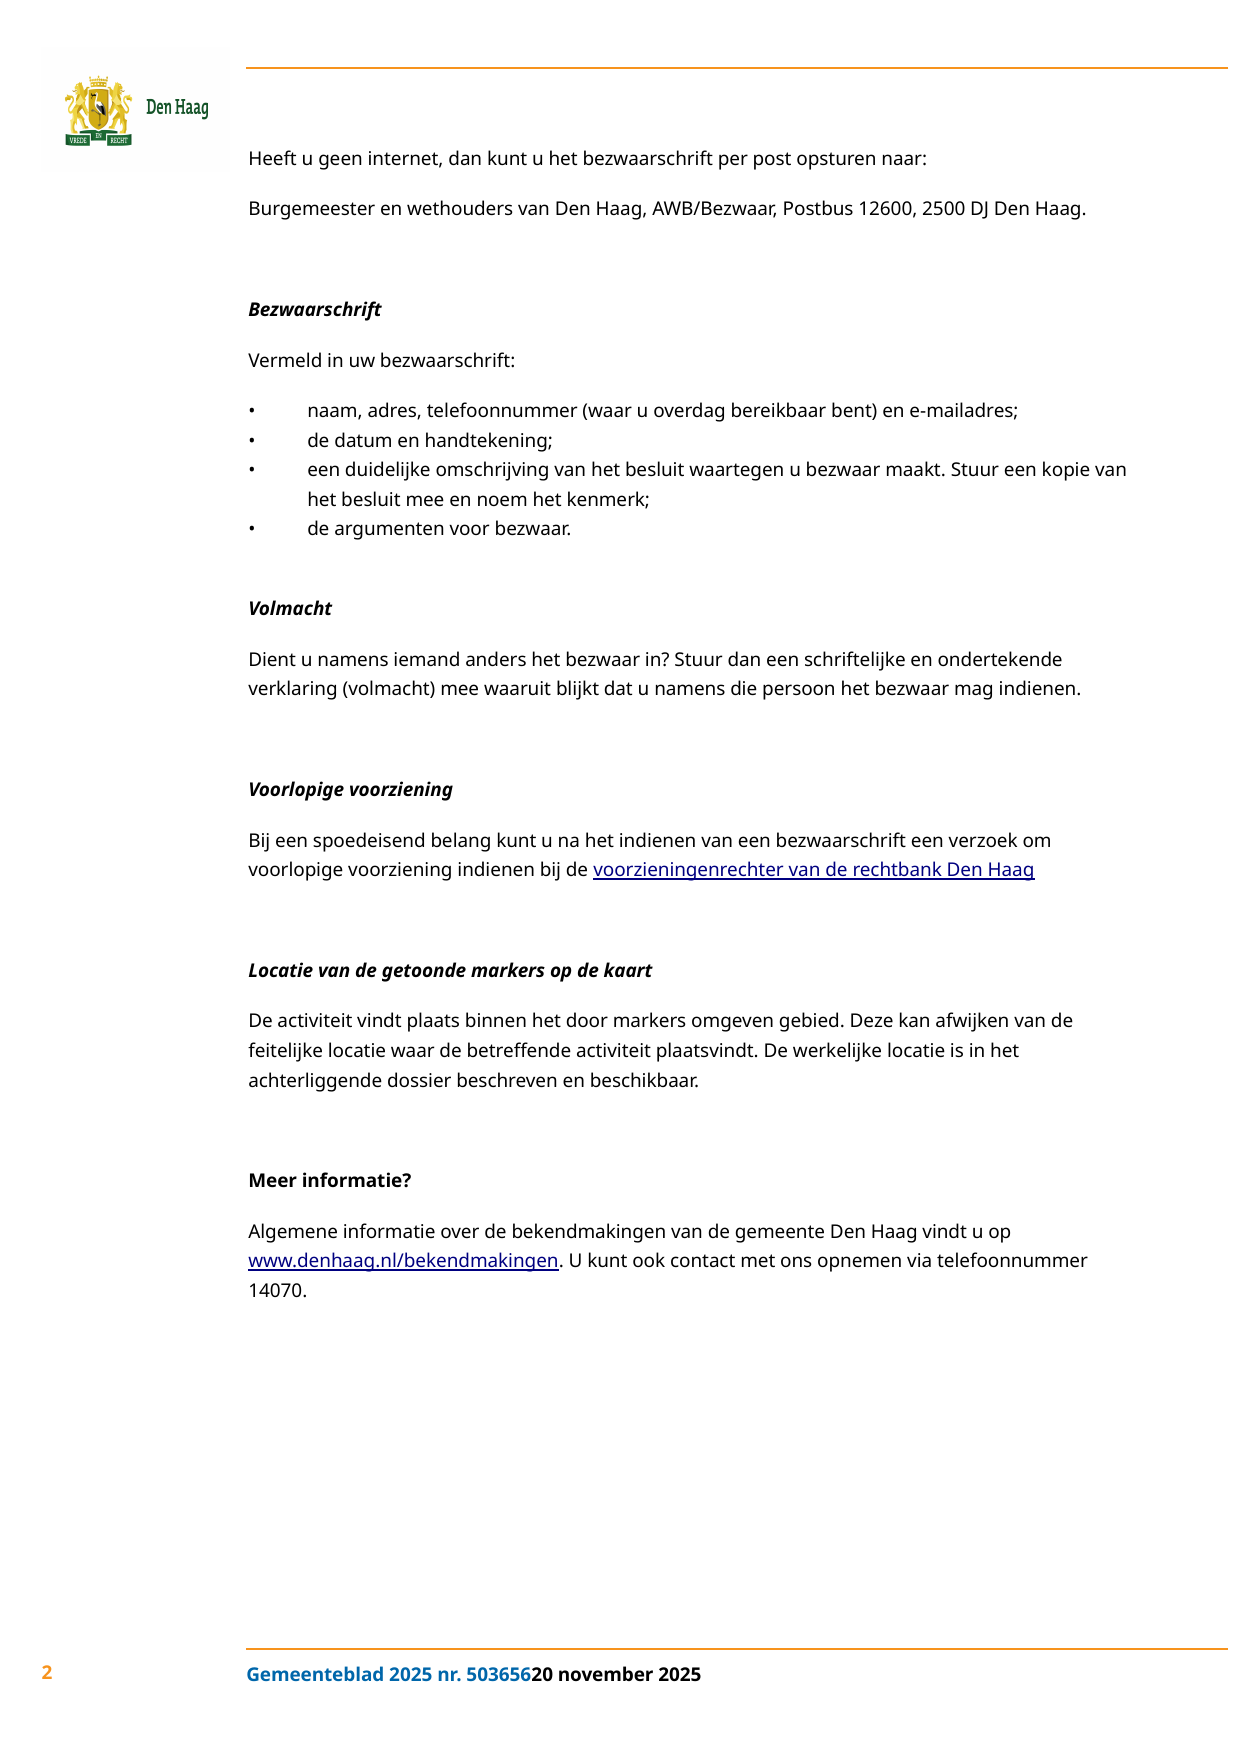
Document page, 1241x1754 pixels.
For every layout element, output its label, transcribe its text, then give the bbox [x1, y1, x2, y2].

picture [41, 47, 231, 172]
text Locatie van de getoonde markers op de kaart [248, 957, 1152, 983]
list een duidelijke omschrijving van het besluit waartegen u bezwaar maakt. Stuur een kopie van het besluit mee en noem het kenmerk; [248, 456, 1152, 512]
text Vermeld in uw bezwaarschrift: [248, 347, 1152, 373]
text Dient u namens iemand anders het bezwaar in? Stuur dan een schriftelijke en ondertekende verklaring (volmacht) mee waaruit blijkt dat u namens die persoon het bezwaar mag indienen. [248, 646, 1152, 701]
list de argumenten voor bezwaar. [248, 516, 1152, 541]
text Meer informatie? [248, 1168, 1152, 1193]
text Burgemeester en wethouders van Den Haag, AWB/Bezwaar, Postbus 12600, 2500 DJ Den Haag. [248, 196, 1152, 221]
text Bij een spoedeisend belang kunt u na het indienen van een bezwaarschrift een verzoek om voorlopige voorziening indienen bij de voorzieningenrechter van de rechtbank Den Haag [248, 827, 1152, 882]
text Algemene informatie over de bekendmakingen van de gemeente Den Haag vindt u op www.denhaag.nl/bekendmakingen. U kunt ook contact met ons opnemen via telefoonnummer 14070. [248, 1218, 1152, 1303]
text Heeft u geen internet, dan kunt u het bezwaarschrift per post opsturen naar: [248, 145, 1152, 171]
text Voorlopige voorziening [248, 776, 1152, 802]
list naam, adres, telefoonnummer (waar u overdag bereikbaar bent) en e-mailadres; [248, 397, 1152, 423]
list de datum en handtekening; [248, 427, 1152, 453]
text Volmacht [248, 596, 1152, 621]
text Bezwaarschrift [248, 296, 1152, 322]
text De activiteit vindt plaats binnen het door markers omgeven gebied. Deze kan afwijken van de feitelijke locatie waar de betreffende activiteit plaatsvindt. De werkelijke locatie is in het achterliggende dossier beschreven en beschikbaar. [248, 1008, 1152, 1093]
